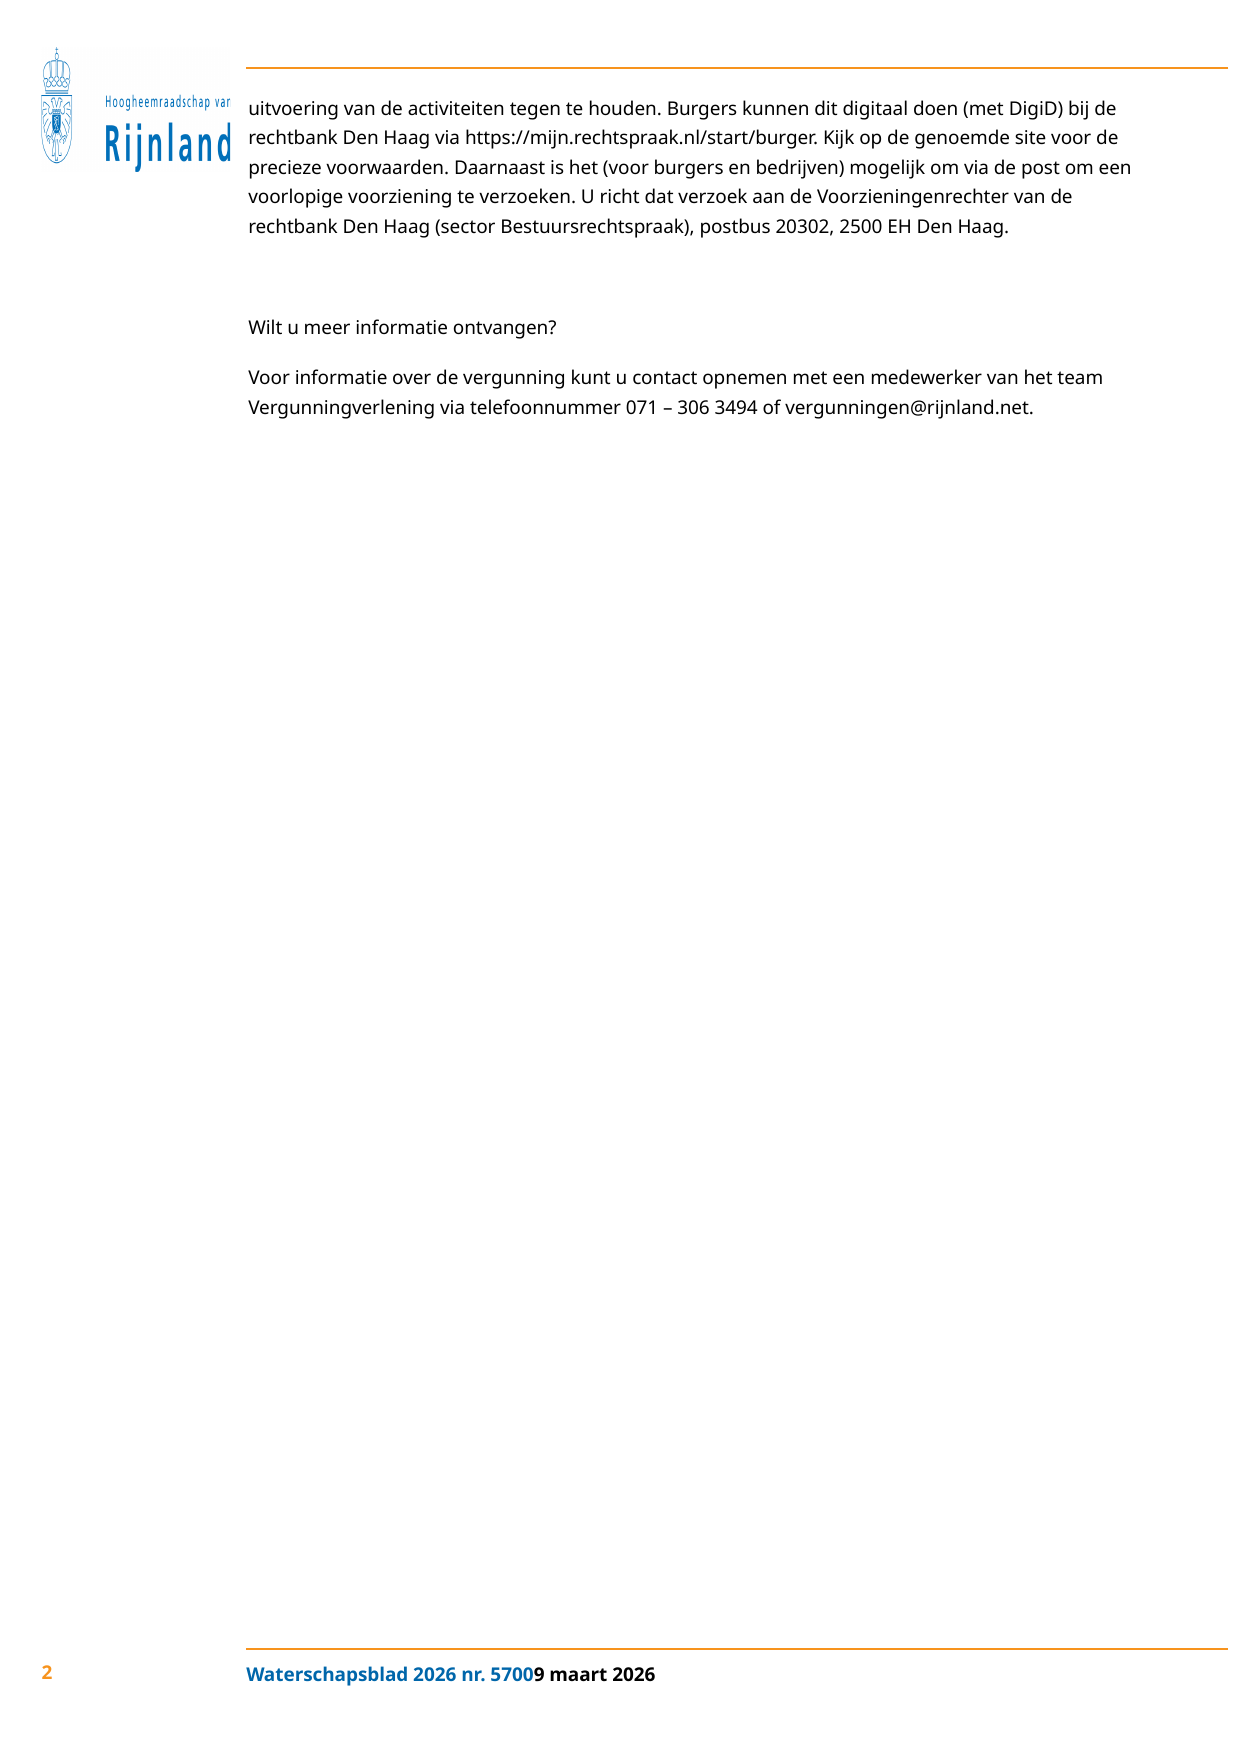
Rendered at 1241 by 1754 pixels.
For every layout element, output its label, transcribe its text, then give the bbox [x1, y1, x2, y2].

text Wilt u meer informatie ontvangen? [248, 314, 1152, 340]
text Voor informatie over de vergunning kunt u contact opnemen met een medewerker van het team Vergunningverlening via telefoonnummer 071 – 306 3494 of vergunningen@rijnland.net. [248, 364, 1152, 420]
picture [41, 47, 231, 172]
text uitvoering van de activiteiten tegen te houden. Burgers kunnen dit digitaal doen (met DigiD) bij de rechtbank Den Haag via https://mijn.rechtspraak.nl/start/burger. Kijk op de genoemde site voor de precieze voorwaarden. Daarnaast is het (voor burgers en bedrijven) mogelijk om via de post om een voorlopige voorziening te verzoeken. U richt dat verzoek aan de Voorzieningenrechter van de rechtbank Den Haag (sector Bestuursrechtspraak), postbus 20302, 2500 EH Den Haag. [248, 95, 1152, 239]
